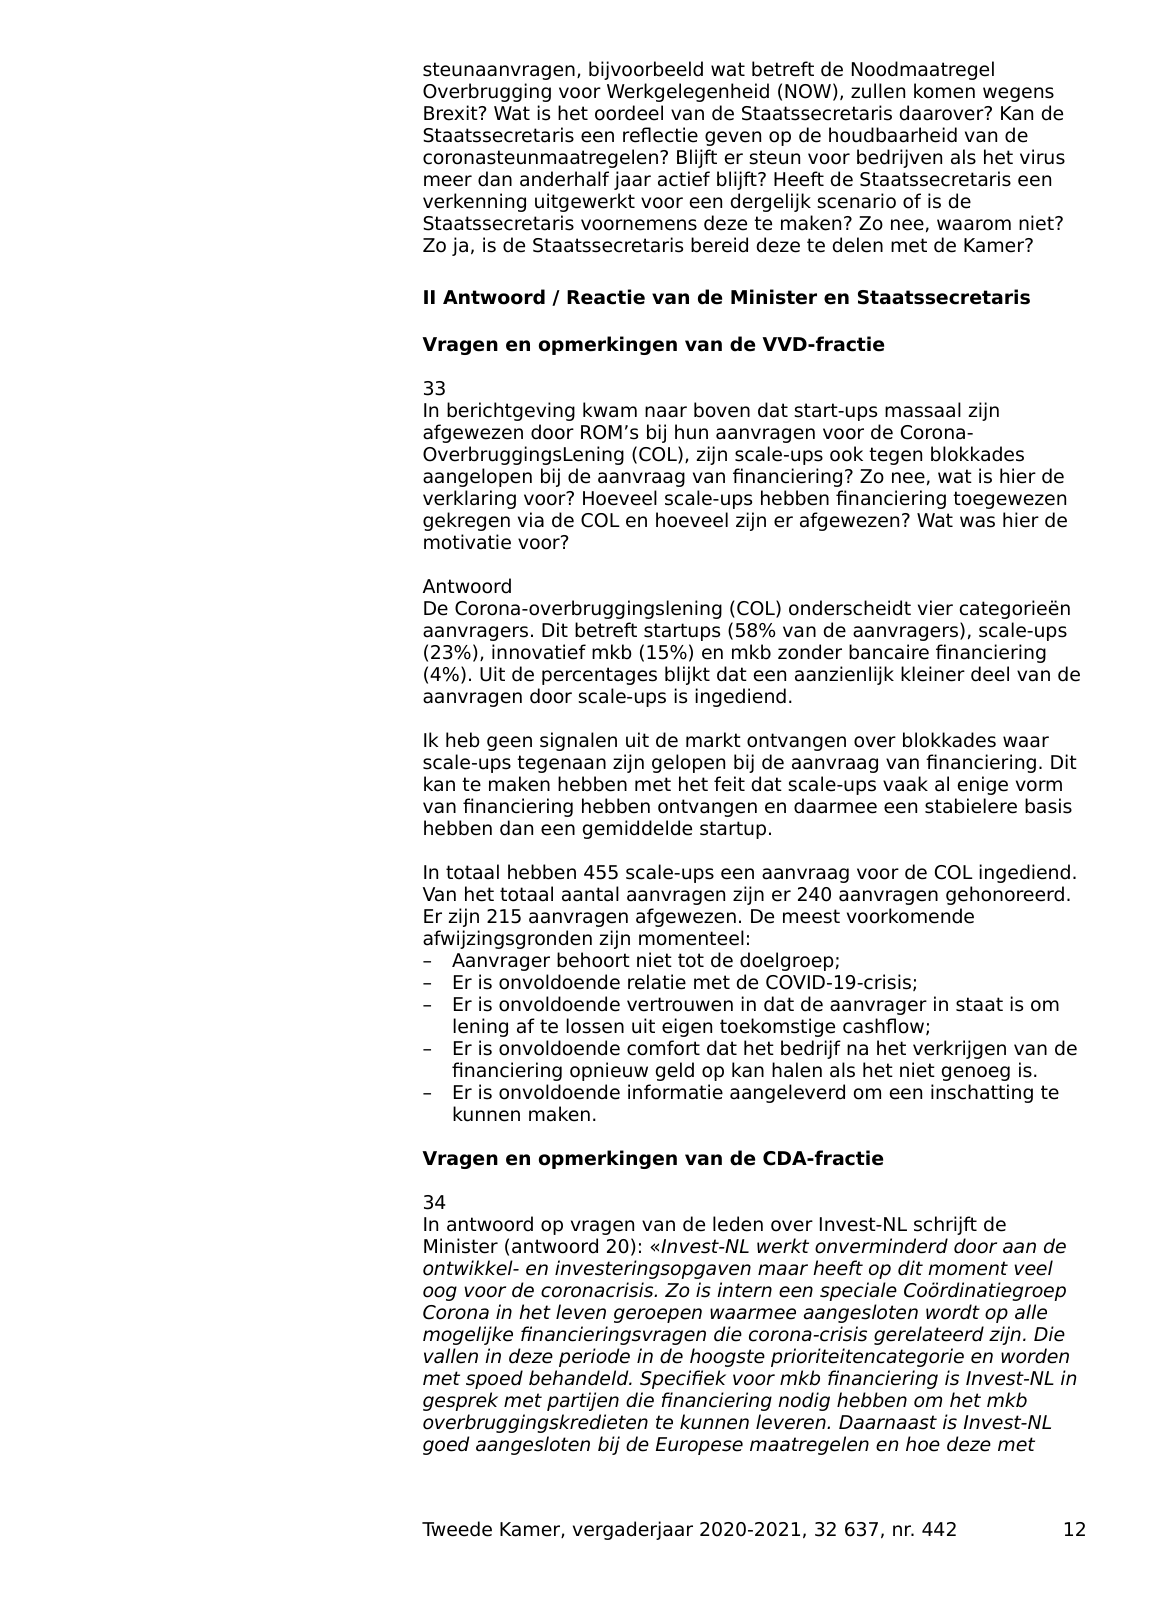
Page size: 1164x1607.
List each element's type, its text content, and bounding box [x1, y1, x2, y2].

text In berichtgeving kwam naar boven dat start-ups massaal zijn afgewezen door ROM’s bij hun aanvragen voor de Corona-OverbruggingsLening (COL), zijn scale-ups ook tegen blokkades aangelopen bij de aanvraag van financiering? Zo nee, wat is hier de verklaring voor? Hoeveel scale-ups hebben financiering toegewezen gekregen via de COL en hoeveel zijn er afgewezen? Wat was hier de motivatie voor? [422, 400, 1087, 554]
text 34 [422, 1192, 1087, 1214]
text De Corona-overbruggingslening (COL) onderscheidt vier categorieën aanvragers. Dit betreft startups (58% van de aanvragers), scale-ups (23%), innovatief mkb (15%) en mkb zonder bancaire financiering (4%). Uit de percentages blijkt dat een aanzienlijk kleiner deel van de aanvragen door scale-ups is ingediend. [422, 598, 1087, 708]
text – Er is onvoldoende vertrouwen in dat de aanvrager in staat is om lening af te lossen uit eigen toekomstige cashflow; [422, 994, 1087, 1038]
text Antwoord [422, 576, 1087, 598]
subtitle Vragen en opmerkingen van de CDA-fractie [422, 1148, 1087, 1170]
text – Aanvrager behoort niet tot de doelgroep; [422, 950, 1087, 972]
text 33 [422, 378, 1087, 400]
text – Er is onvoldoende comfort dat het bedrijf na het verkrijgen van de financiering opnieuw geld op kan halen als het niet genoeg is. [422, 1038, 1087, 1082]
text – Er is onvoldoende relatie met de COVID-19-crisis; [422, 972, 1087, 994]
text steunaanvragen, bijvoorbeeld wat betreft de Noodmaatregel Overbrugging voor Werkgelegenheid (NOW), zullen komen wegens Brexit? Wat is het oordeel van de Staatssecretaris daarover? Kan de Staatssecretaris een reflectie geven op de houdbaarheid van de coronasteunmaatregelen? Blijft er steun voor bedrijven als het virus meer dan anderhalf jaar actief blijft? Heeft de Staatssecretaris een verkenning uitgewerkt voor een dergelijk scenario of is de Staatssecretaris voornemens deze te maken? Zo nee, waarom niet? Zo ja, is de Staatssecretaris bereid deze te delen met de Kamer? [422, 59, 1087, 257]
text Ik heb geen signalen uit de markt ontvangen over blokkades waar scale-ups tegenaan zijn gelopen bij de aanvraag van financiering. Dit kan te maken hebben met het feit dat scale-ups vaak al enige vorm van financiering hebben ontvangen en daarmee een stabielere basis hebben dan een gemiddelde startup. [422, 730, 1087, 840]
subtitle II Antwoord / Reactie van de Minister en Staatssecretaris [422, 287, 1087, 309]
text In totaal hebben 455 scale-ups een aanvraag voor de COL ingediend. Van het totaal aantal aanvragen zijn er 240 aanvragen gehonoreerd. Er zijn 215 aanvragen afgewezen. De meest voorkomende afwijzingsgronden zijn momenteel: [422, 862, 1087, 950]
subtitle Vragen en opmerkingen van de VVD-fractie [422, 334, 1087, 356]
text – Er is onvoldoende informatie aangeleverd om een inschatting te kunnen maken. [422, 1082, 1087, 1126]
text In antwoord op vragen van de leden over Invest-NL schrijft de Minister (antwoord 20): «Invest-NL werkt onverminderd door aan de ontwikkel- en investeringsopgaven maar heeft op dit moment veel oog voor de coronacrisis. Zo is intern een speciale Coördinatiegroep Corona in het leven geroepen waarmee aangesloten wordt op alle mogelijke financieringsvragen die corona-crisis gerelateerd zijn. Die vallen in deze periode in de hoogste prioriteitencategorie en worden met spoed behandeld. Specifiek voor mkb financiering is Invest-NL in gesprek met partijen die financiering nodig hebben om het mkb overbruggingskredieten te kunnen leveren. Daarnaast is Invest-NL goed aangesloten bij de Europese maatregelen en hoe deze met [422, 1214, 1087, 1456]
